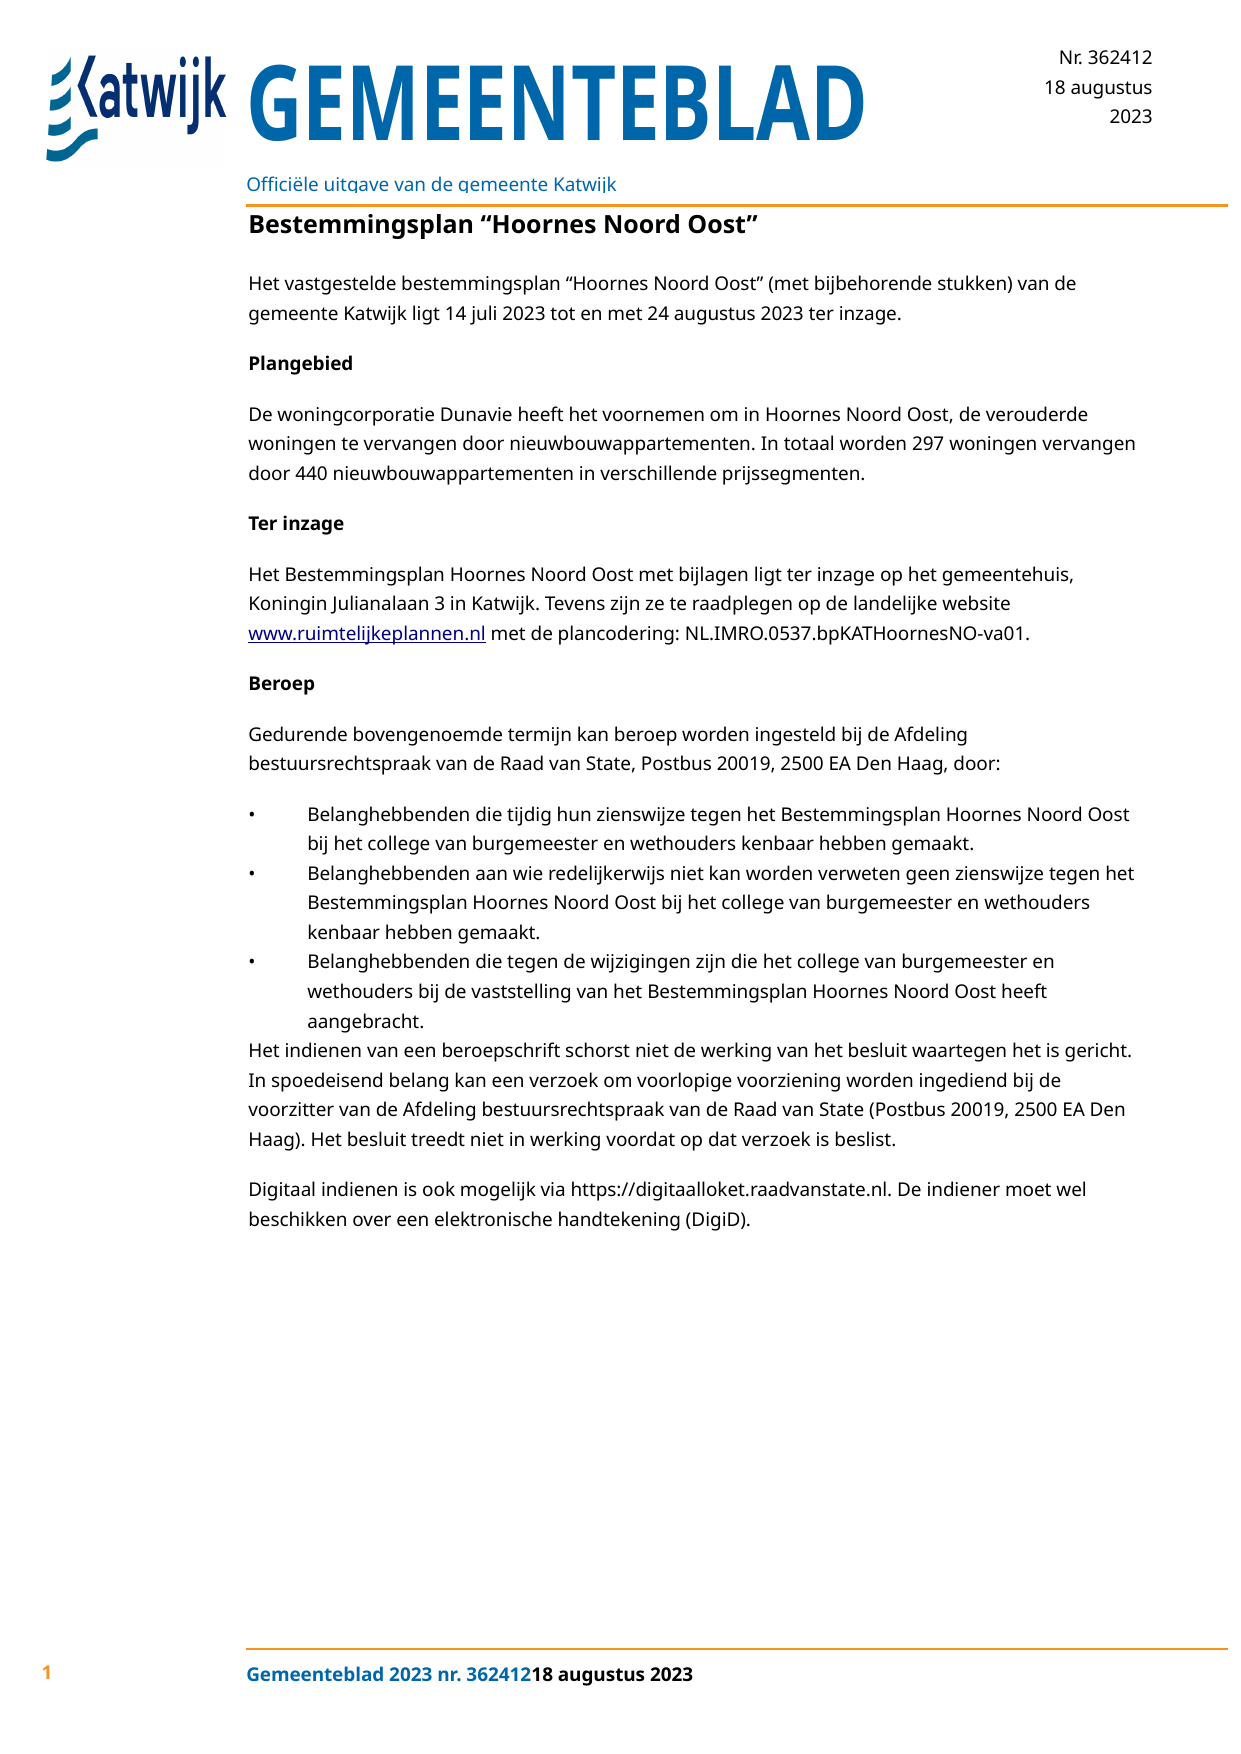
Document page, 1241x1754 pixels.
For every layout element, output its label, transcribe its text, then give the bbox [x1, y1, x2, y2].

text Het indienen van een beroepschrift schorst niet de werking van het besluit waartegen het is gericht. In spoedeisend belang kan een verzoek om voorlopige voorziening worden ingediend bij de voorzitter van de Afdeling bestuursrechtspraak van de Raad van State (Postbus 20019, 2500 EA Den Haag). Het besluit treedt niet in werking voordat op dat verzoek is beslist. [248, 1037, 1152, 1152]
text Het vastgestelde bestemmingsplan “Hoornes Noord Oost” (met bijbehorende stukken) van de gemeente Katwijk ligt 14 juli 2023 tot en met 24 augustus 2023 ter inzage. [248, 270, 1152, 326]
list Belanghebbenden aan wie redelijkerwijs niet kan worden verweten geen zienswijze tegen het Bestemmingsplan Hoornes Noord Oost bij het college van burgemeester en wethouders kenbaar hebben gemaakt. [248, 860, 1152, 945]
text Plangebied [248, 350, 1152, 376]
text Ter inzage [248, 510, 1152, 536]
list Belanghebbenden die tegen de wijzigingen zijn die het college van burgemeester en wethouders bij de vaststelling van het Bestemmingsplan Hoornes Noord Oost heeft aangebracht. [248, 949, 1152, 1033]
text De woningcorporatie Dunavie heeft het voornemen om in Hoornes Noord Oost, de verouderde woningen te vervangen door nieuwbouwappartementen. In totaal worden 297 woningen vervangen door 440 nieuwbouwappartementen in verschillende prijssegmenten. [248, 401, 1152, 486]
text Digitaal indienen is ook mogelijk via https://digitaalloket.raadvanstate.nl. De indiener moet wel beschikken over een elektronische handtekening (DigiD). [248, 1177, 1152, 1232]
picture [41, 47, 231, 172]
text Beroep [248, 670, 1152, 696]
text Bestemmingsplan “Hoornes Noord Oost” [248, 207, 1152, 241]
text Gedurende bovengenoemde termijn kan beroep worden ingesteld bij de Afdeling bestuursrechtspraak van de Raad van State, Postbus 20019, 2500 EA Den Haag, door: [248, 721, 1152, 776]
list Belanghebbenden die tijdig hun zienswijze tegen het Bestemmingsplan Hoornes Noord Oost bij het college van burgemeester en wethouders kenbaar hebben gemaakt. [248, 801, 1152, 856]
text Het Bestemmingsplan Hoornes Noord Oost met bijlagen ligt ter inzage op het gemeentehuis, Koningin Julianalaan 3 in Katwijk. Tevens zijn ze te raadplegen op de landelijke website www.ruimtelijkeplannen.nl met de plancodering: NL.IMRO.0537.bpKATHoornesNO‐va01. [248, 561, 1152, 646]
